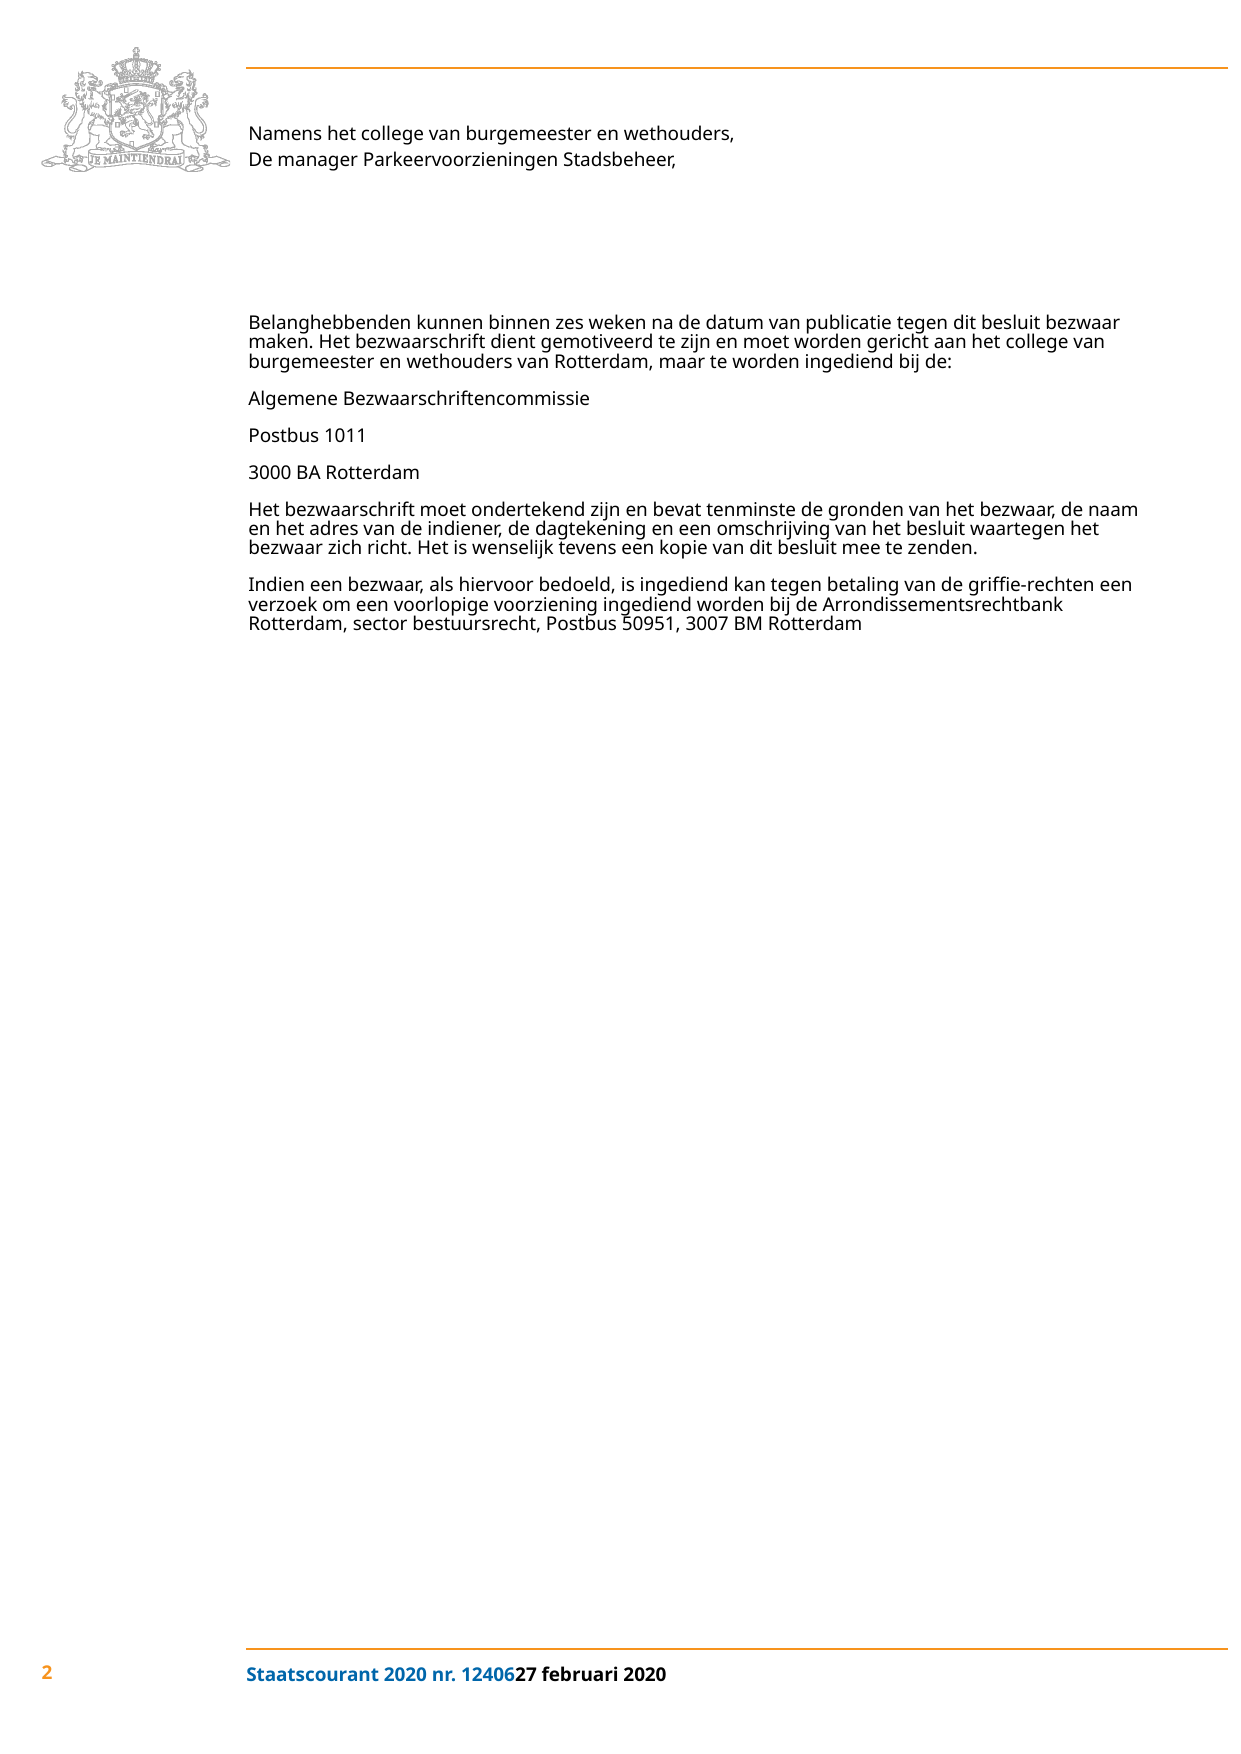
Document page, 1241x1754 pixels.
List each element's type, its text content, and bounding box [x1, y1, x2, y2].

text Indien een bezwaar, als hiervoor bedoeld, is ingediend kan tegen betaling van de griffie-rechten een verzoek om een voorlopige voorziening ingediend worden bij de Arrondissementsrechtbank Rotterdam, sector bestuursrecht, Postbus 50951, 3007 BM Rotterdam [248, 576, 1152, 634]
text Postbus 1011 [248, 427, 1152, 446]
picture [41, 47, 231, 172]
text Namens het college van burgemeester en wethouders, [248, 121, 1152, 146]
text De manager Parkeervoorzieningen Stadsbeheer, [248, 146, 1152, 172]
text Het bezwaarschrift moet ondertekend zijn en bevat tenminste de gronden van het bezwaar, de naam en het adres van de indiener, de dagtekening en een omschrijving van het besluit waartegen het bezwaar zich richt. Het is wenselijk tevens een kopie van dit besluit mee te zenden. [248, 501, 1152, 558]
text Algemene Bezwaarschriftencommissie [248, 390, 1152, 409]
text Belanghebbenden kunnen binnen zes weken na de datum van publicatie tegen dit besluit bezwaar maken. Het bezwaarschrift dient gemotiveerd te zijn en moet worden gericht aan het college van burgemeester en wethouders van Rotterdam, maar te worden ingediend bij de: [248, 314, 1152, 372]
text 3000 BA Rotterdam [248, 464, 1152, 483]
